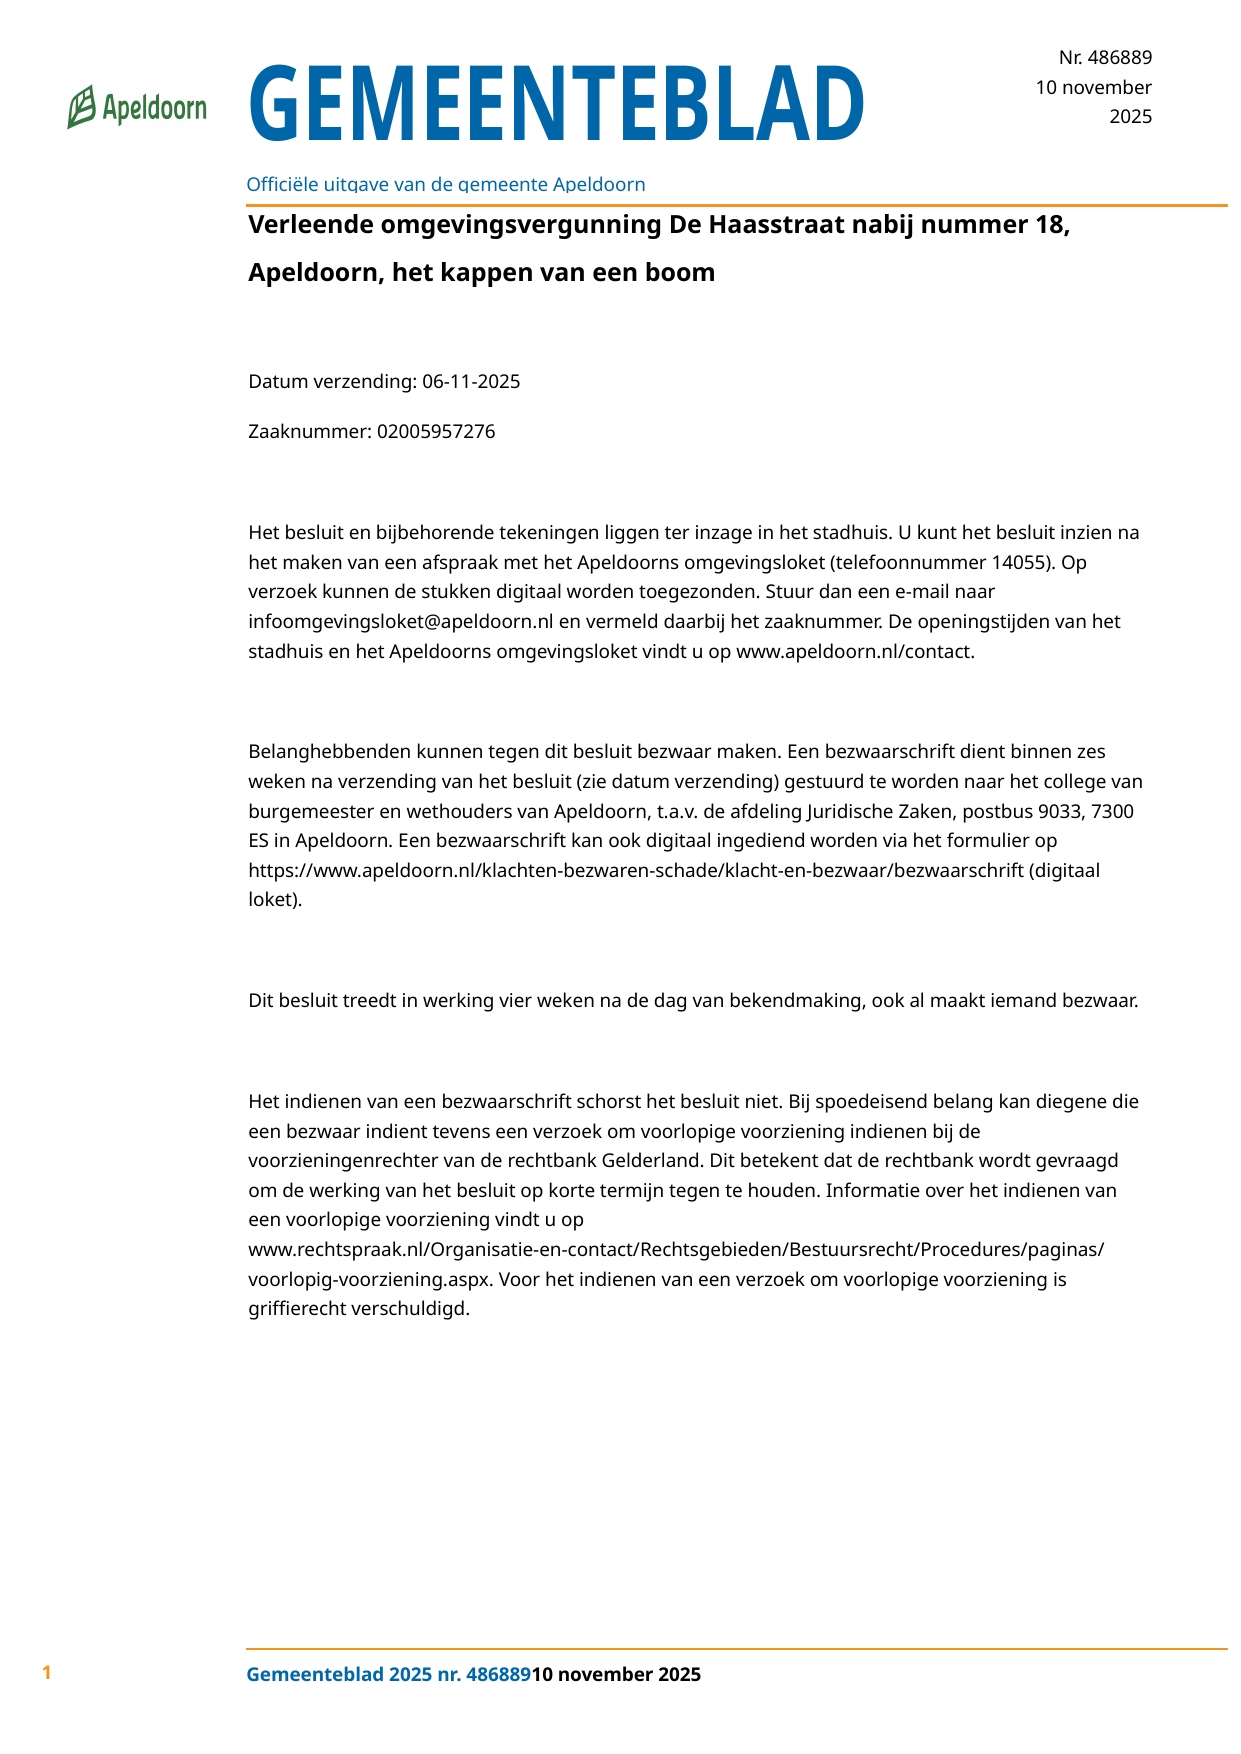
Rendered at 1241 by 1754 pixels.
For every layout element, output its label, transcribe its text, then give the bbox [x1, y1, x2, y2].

text Het indienen van een bezwaarschrift schorst het besluit niet. Bij spoedeisend belang kan diegene die een bezwaar indient tevens een verzoek om voorlopige voorziening indienen bij de voorzieningenrechter van de rechtbank Gelderland. Dit betekent dat de rechtbank wordt gevraagd om de werking van het besluit op korte termijn tegen te houden. Informatie over het indienen van een voorlopige voorziening vindt u op www.rechtspraak.nl/Organisatie-en-contact/Rechtsgebieden/Bestuursrecht/Procedures/paginas/voorlopig-voorziening.aspx. Voor het indienen van een verzoek om voorlopige voorziening is griffierecht verschuldigd. [248, 1088, 1152, 1321]
text Verleende omgevingsvergunning De Haasstraat nabij nummer 18, Apeldoorn, het kappen van een boom [248, 207, 1152, 288]
picture [41, 47, 231, 172]
text Datum verzending: 06-11-2025 [248, 368, 1152, 394]
text Het besluit en bijbehorende tekeningen liggen ter inzage in het stadhuis. U kunt het besluit inzien na het maken van een afspraak met het Apeldoorns omgevingsloket (telefoonnummer 14055). Op verzoek kunnen de stukken digitaal worden toegezonden. Stuur dan een e-mail naar infoomgevingsloket@apeldoorn.nl en vermeld daarbij het zaaknummer. De openingstijden van het stadhuis en het Apeldoorns omgevingsloket vindt u op www.apeldoorn.nl/contact. [248, 519, 1152, 664]
text Dit besluit treedt in werking vier weken na de dag van bekendmaking, ook al maakt iemand bezwaar. [248, 987, 1152, 1013]
text Belanghebbenden kunnen tegen dit besluit bezwaar maken. Een bezwaarschrift dient binnen zes weken na verzending van het besluit (zie datum verzending) gestuurd te worden naar het college van burgemeester en wethouders van Apeldoorn, t.a.v. de afdeling Juridische Zaken, postbus 9033, 7300 ES in Apeldoorn. Een bezwaarschrift kan ook digitaal ingediend worden via het formulier op https://www.apeldoorn.nl/klachten-bezwaren-schade/klacht-en-bezwaar/bezwaarschrift (digitaal loket). [248, 739, 1152, 912]
text Zaaknummer: 02005957276 [248, 419, 1152, 444]
